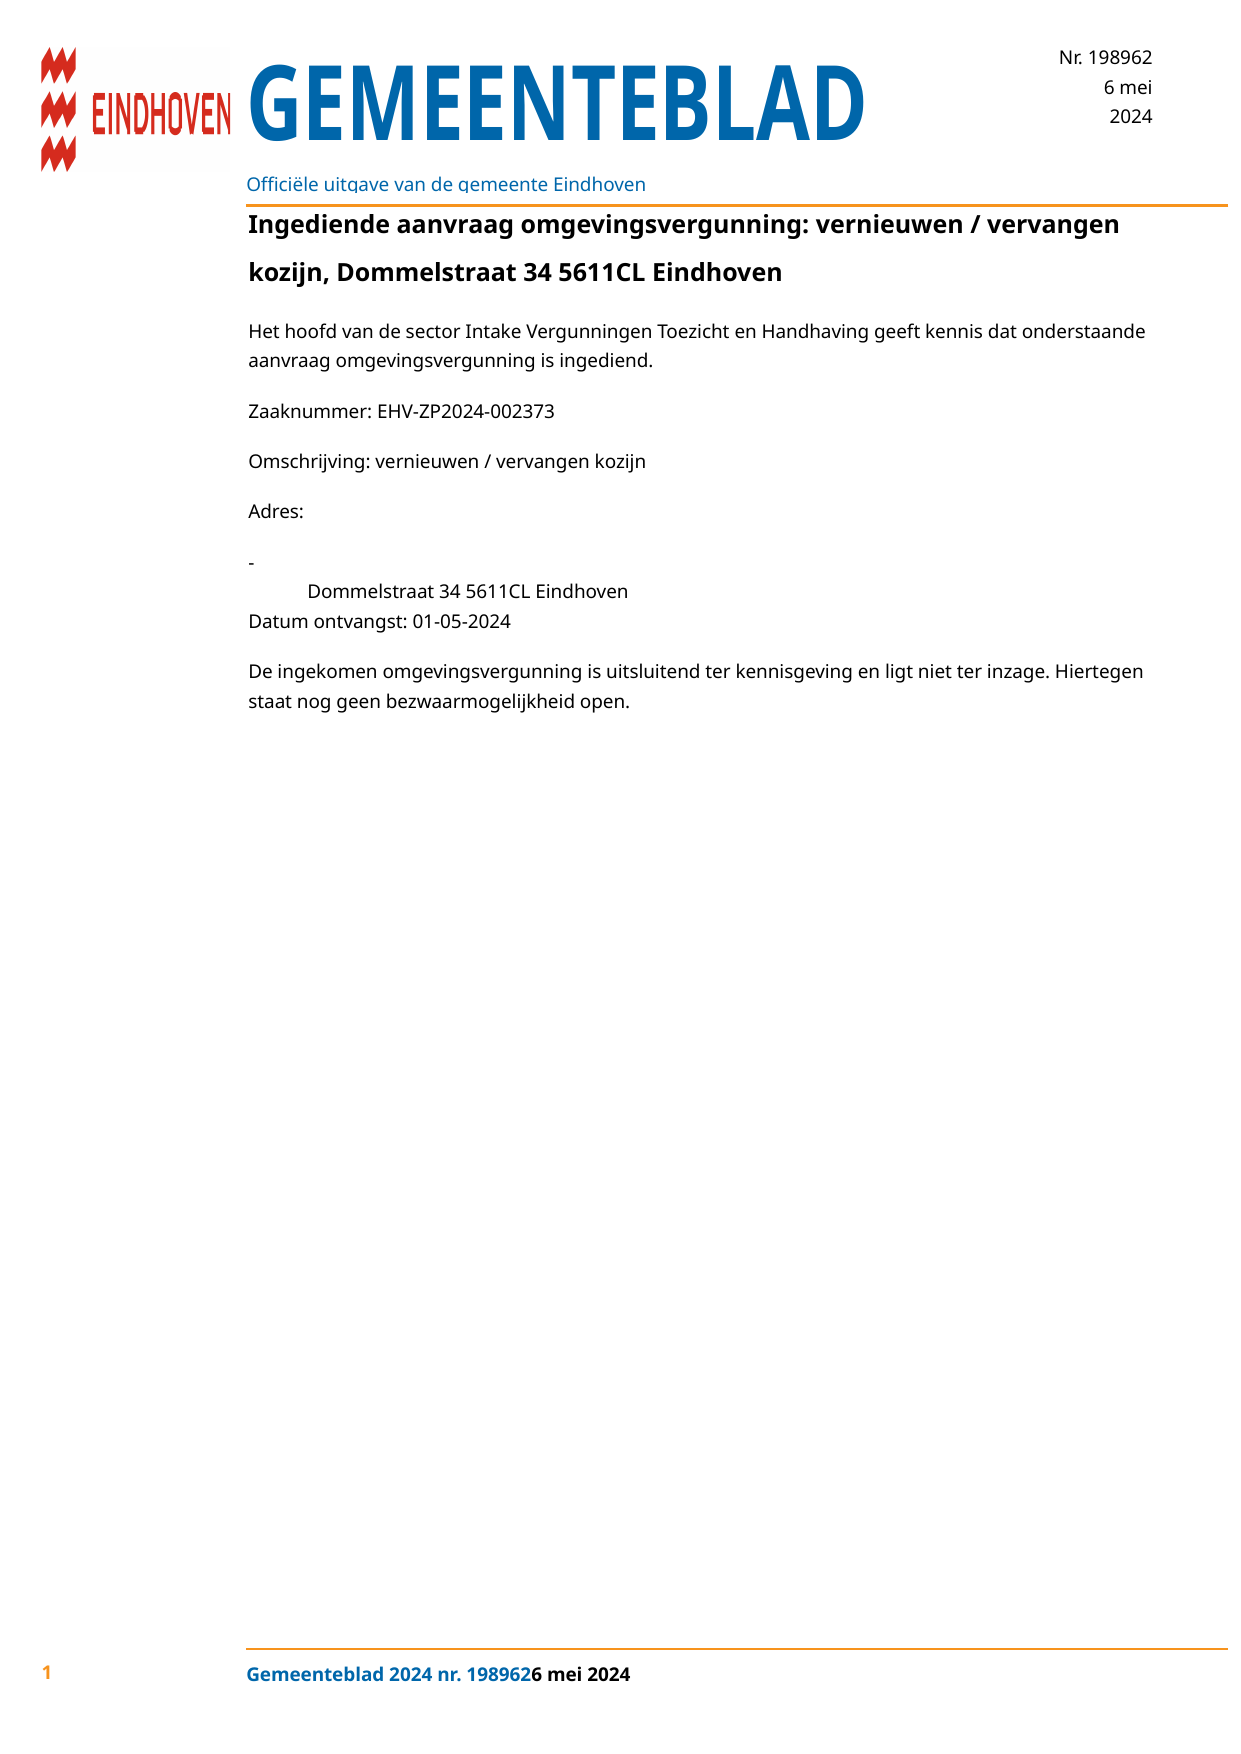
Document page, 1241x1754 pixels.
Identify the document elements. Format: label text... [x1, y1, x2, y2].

text Datum ontvangst: 01-05-2024 [248, 608, 1152, 634]
text Het hoofd van de sector Intake Vergunningen Toezicht en Handhaving geeft kennis dat onderstaande aanvraag omgevingsvergunning is ingediend. [248, 318, 1152, 373]
text Adres: [248, 499, 1152, 524]
text De ingekomen omgevingsvergunning is uitsluitend ter kennisgeving en ligt niet ter inzage. Hiertegen staat nog geen bezwaarmogelijkheid open. [248, 659, 1152, 714]
picture [41, 47, 231, 172]
list Dommelstraat 34 5611CL Eindhoven [248, 579, 1152, 604]
text Zaaknummer: EHV-ZP2024-002373 [248, 398, 1152, 424]
text Omschrijving: vernieuwen / vervangen kozijn [248, 448, 1152, 474]
text Ingediende aanvraag omgevingsvergunning: vernieuwen / vervangen kozijn, Dommelstraat 34 5611CL Eindhoven [248, 207, 1152, 288]
